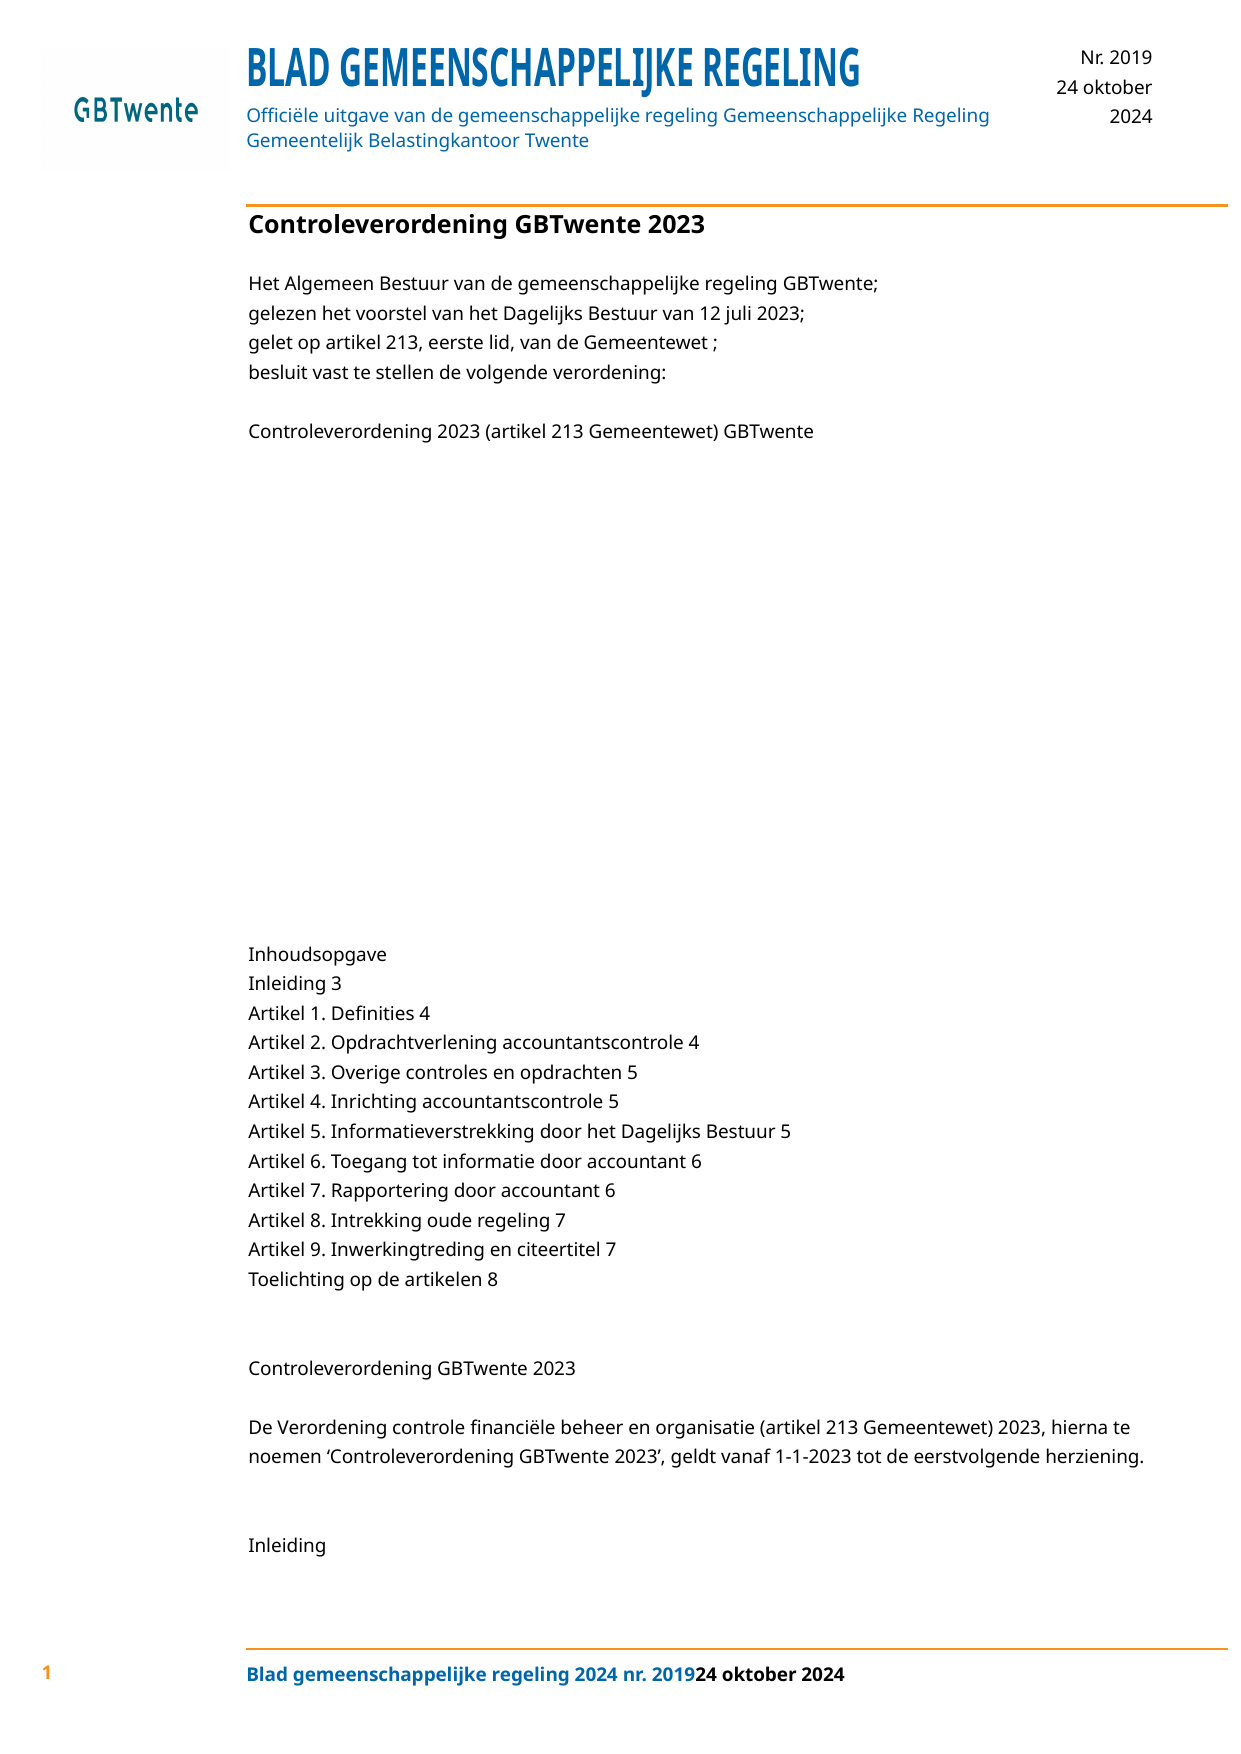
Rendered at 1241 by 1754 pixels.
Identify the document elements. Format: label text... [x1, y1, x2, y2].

text Inleiding [248, 1532, 1152, 1558]
text Artikel 9. Inwerkingtreding en citeertitel 7 [248, 1237, 1152, 1262]
text Artikel 1. Definities 4 [248, 1000, 1152, 1026]
text De Verordening controle financiële beheer en organisatie (artikel 213 Gemeentewet) 2023, hierna te noemen ‘Controleverordening GBTwente 2023’, geldt vanaf 1-1-2023 tot de eerstvolgende herziening. [248, 1414, 1152, 1469]
text Artikel 6. Toegang tot informatie door accountant 6 [248, 1148, 1152, 1174]
text Artikel 2. Opdrachtverlening accountantscontrole 4 [248, 1029, 1152, 1055]
text Artikel 8. Intrekking oude regeling 7 [248, 1207, 1152, 1233]
text Artikel 7. Rapportering door accountant 6 [248, 1177, 1152, 1203]
text gelet op artikel 213, eerste lid, van de Gemeentewet ; [248, 329, 1152, 355]
text Controleverordening GBTwente 2023 [248, 207, 1152, 241]
text Artikel 4. Inrichting accountantscontrole 5 [248, 1089, 1152, 1114]
text Inleiding 3 [248, 970, 1152, 996]
picture [41, 47, 231, 172]
text Controleverordening GBTwente 2023 [248, 1355, 1152, 1381]
text gelezen het voorstel van het Dagelijks Bestuur van 12 juli 2023; [248, 300, 1152, 326]
text besluit vast te stellen de volgende verordening: [248, 359, 1152, 385]
text Inhoudsopgave [248, 941, 1152, 967]
text Artikel 3. Overige controles en opdrachten 5 [248, 1059, 1152, 1085]
text Controleverordening 2023 (artikel 213 Gemeentewet) GBTwente [248, 418, 1152, 444]
text Toelichting op de artikelen 8 [248, 1266, 1152, 1292]
text Artikel 5. Informatieverstrekking door het Dagelijks Bestuur 5 [248, 1118, 1152, 1144]
text Het Algemeen Bestuur van de gemeenschappelijke regeling GBTwente; [248, 270, 1152, 296]
